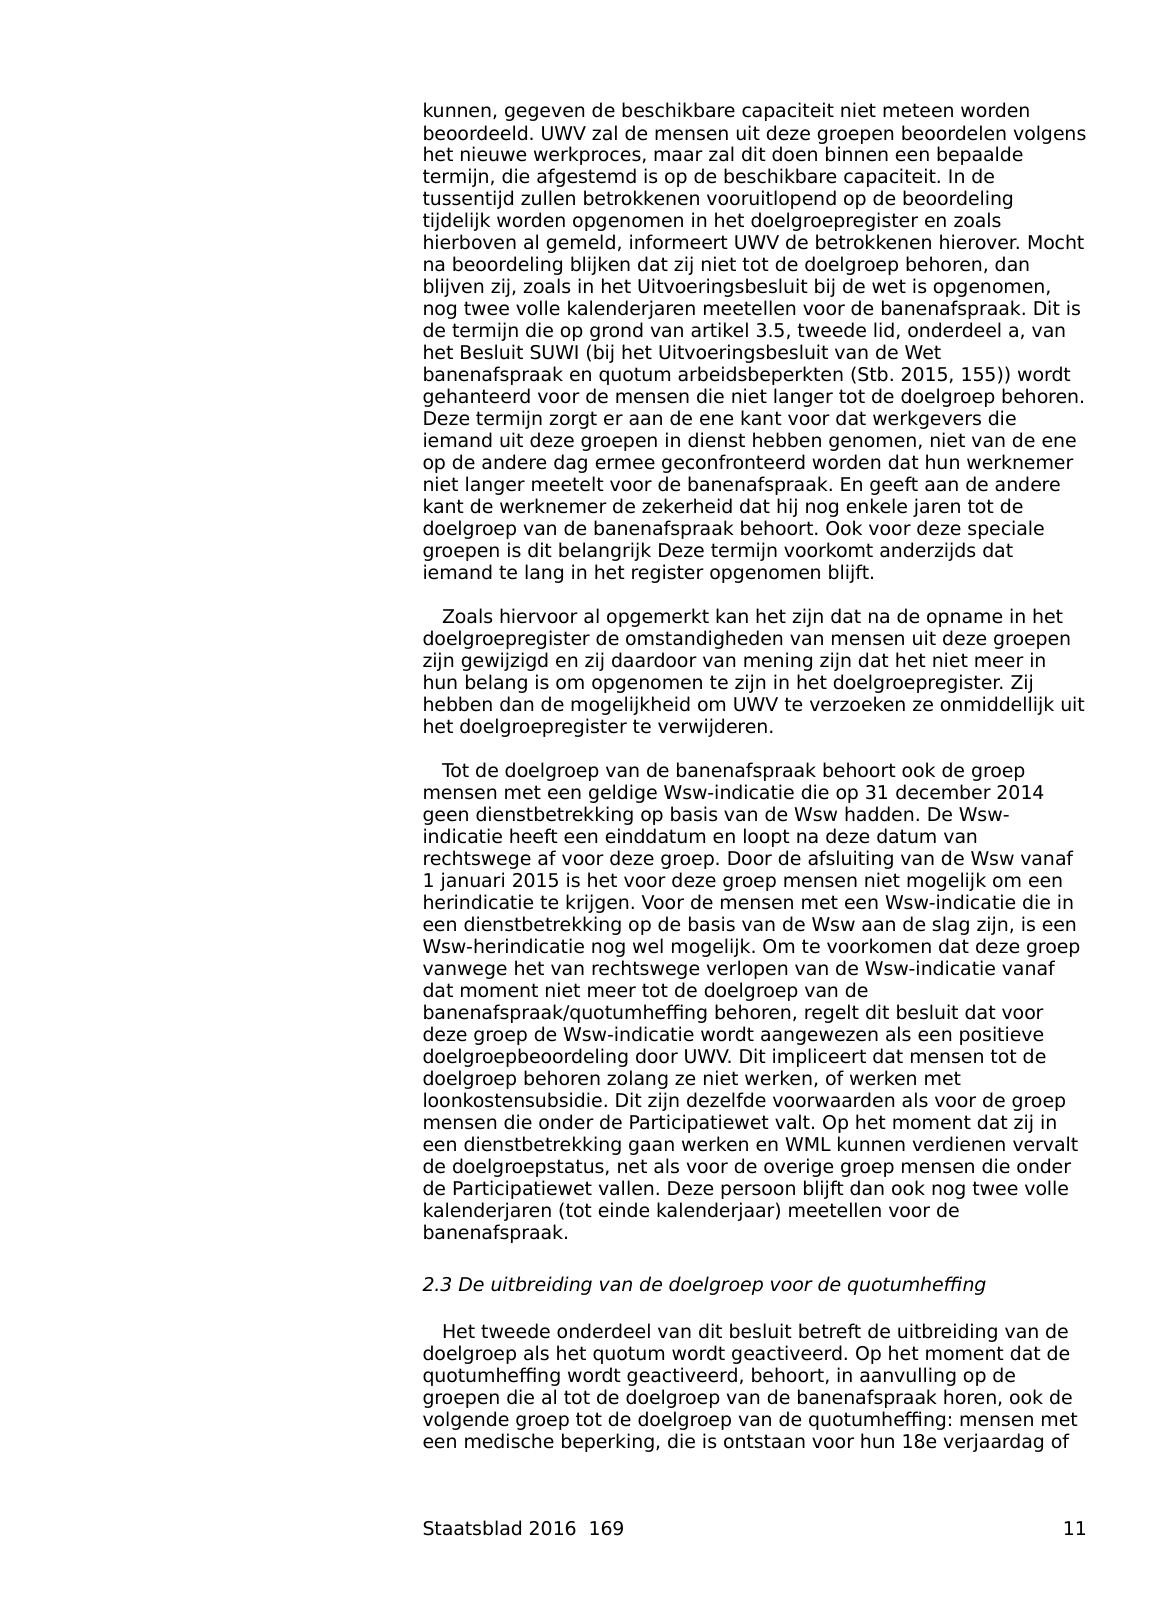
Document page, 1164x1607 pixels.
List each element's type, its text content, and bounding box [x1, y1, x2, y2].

text kunnen, gegeven de beschikbare capaciteit niet meteen worden beoordeeld. UWV zal de mensen uit deze groepen beoordelen volgens het nieuwe werkproces, maar zal dit doen binnen een bepaalde termijn, die afgestemd is op de beschikbare capaciteit. In de tussentijd zullen betrokkenen vooruitlopend op de beoordeling tijdelijk worden opgenomen in het doelgroepregister en zoals hierboven al gemeld, informeert UWV de betrokkenen hierover. Mocht na beoordeling blijken dat zij niet tot de doelgroep behoren, dan blijven zij, zoals in het Uitvoeringsbesluit bij de wet is opgenomen, nog twee volle kalenderjaren meetellen voor de banenafspraak. Dit is de termijn die op grond van artikel 3.5, tweede lid, onderdeel a, van het Besluit SUWI (bij het Uitvoeringsbesluit van de Wet banenafspraak en quotum arbeidsbeperkten (Stb. 2015, 155)) wordt gehanteerd voor de mensen die niet langer tot de doelgroep behoren. Deze termijn zorgt er aan de ene kant voor dat werkgevers die iemand uit deze groepen in dienst hebben genomen, niet van de ene op de andere dag ermee geconfronteerd worden dat hun werknemer niet langer meetelt voor de banenafspraak. En geeft aan de andere kant de werknemer de zekerheid dat hij nog enkele jaren tot de doelgroep van de banenafspraak behoort. Ook voor deze speciale groepen is dit belangrijk Deze termijn voorkomt anderzijds dat iemand te lang in het register opgenomen blijft. [422, 100, 1087, 584]
text Tot de doelgroep van de banenafspraak behoort ook de groep mensen met een geldige Wsw-indicatie die op 31 december 2014 geen dienstbetrekking op basis van de Wsw hadden. De Wsw-indicatie heeft een einddatum en loopt na deze datum van rechtswege af voor deze groep. Door de afsluiting van de Wsw vanaf 1 januari 2015 is het voor deze groep mensen niet mogelijk om een herindicatie te krijgen. Voor de mensen met een Wsw-indicatie die in een dienstbetrekking op de basis van de Wsw aan de slag zijn, is een Wsw-herindicatie nog wel mogelijk. Om te voorkomen dat deze groep vanwege het van rechtswege verlopen van de Wsw-indicatie vanaf dat moment niet meer tot de doelgroep van de banenafspraak/quotumheffing behoren, regelt dit besluit dat voor deze groep de Wsw-indicatie wordt aangewezen als een positieve doelgroepbeoordeling door UWV. Dit impliceert dat mensen tot de doelgroep behoren zolang ze niet werken, of werken met loonkostensubsidie. Dit zijn dezelfde voorwaarden als voor de groep mensen die onder de Participatiewet valt. Op het moment dat zij in een dienstbetrekking gaan werken en WML kunnen verdienen vervalt de doelgroepstatus, net als voor de overige groep mensen die onder de Participatiewet vallen. Deze persoon blijft dan ook nog twee volle kalenderjaren (tot einde kalenderjaar) meetellen voor de banenafspraak. [422, 760, 1087, 1244]
text Het tweede onderdeel van dit besluit betreft de uitbreiding van de doelgroep als het quotum wordt geactiveerd. Op het moment dat de quotumheffing wordt geactiveerd, behoort, in aanvulling op de groepen die al tot de doelgroep van de banenafspraak horen, ook de volgende groep tot de doelgroep van de quotumheffing: mensen met een medische beperking, die is ontstaan voor hun 18e verjaardag of [422, 1321, 1087, 1453]
subtitle 2.3 De uitbreiding van de doelgroep voor de quotumheffing [422, 1274, 1087, 1296]
text Zoals hiervoor al opgemerkt kan het zijn dat na de opname in het doelgroepregister de omstandigheden van mensen uit deze groepen zijn gewijzigd en zij daardoor van mening zijn dat het niet meer in hun belang is om opgenomen te zijn in het doelgroepregister. Zij hebben dan de mogelijkheid om UWV te verzoeken ze onmiddellijk uit het doelgroepregister te verwijderen. [422, 606, 1087, 738]
